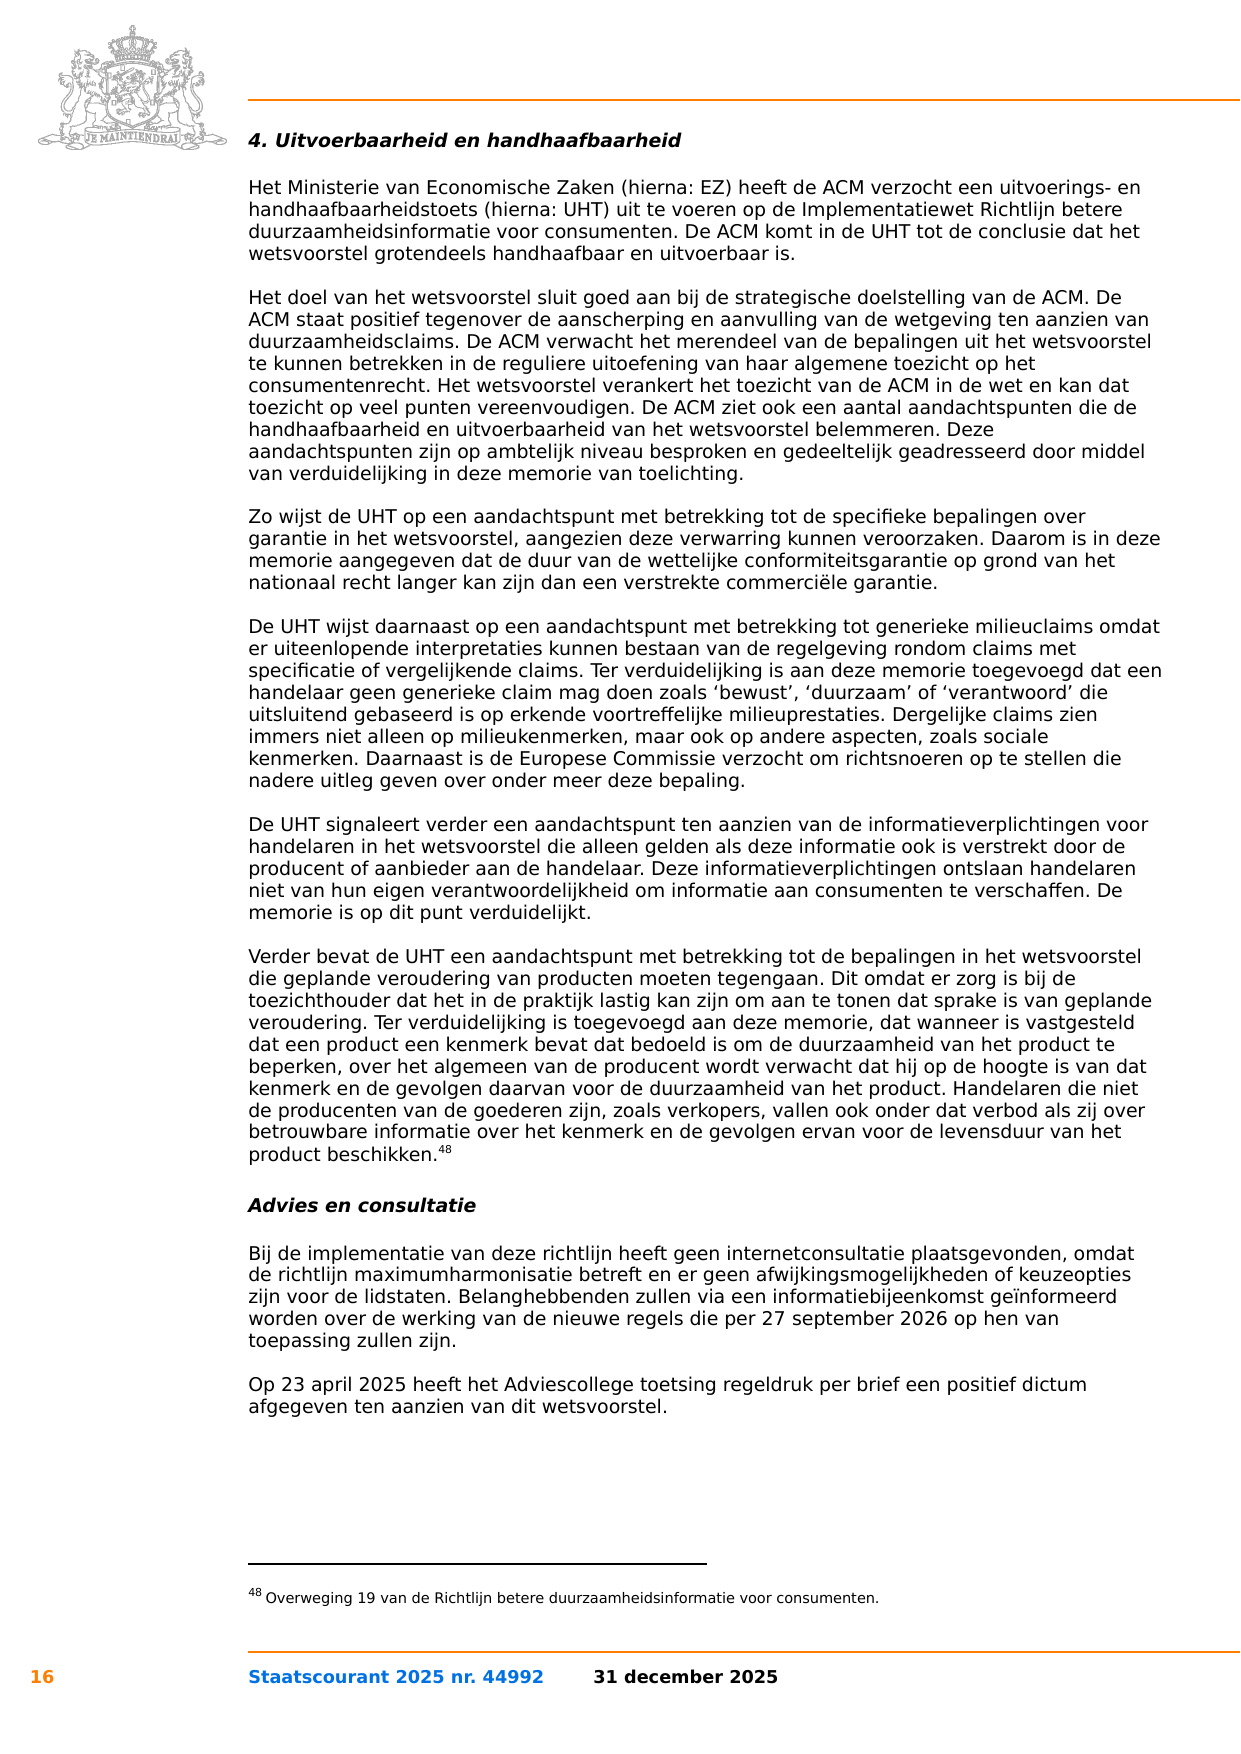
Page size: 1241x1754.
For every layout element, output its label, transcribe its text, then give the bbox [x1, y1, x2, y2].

text Het doel van het wetsvoorstel sluit goed aan bij de strategische doelstelling van de ACM. De ACM staat positief tegenover de aanscherping en aanvulling van de wetgeving ten aanzien van duurzaamheidsclaims. De ACM verwacht het merendeel van de bepalingen uit het wetsvoorstel te kunnen betrekken in de reguliere uitoefening van haar algemene toezicht op het consumentenrecht. Het wetsvoorstel verankert het toezicht van de ACM in de wet en kan dat toezicht op veel punten vereenvoudigen. De ACM ziet ook een aantal aandachtspunten die de handhaafbaarheid en uitvoerbaarheid van het wetsvoorstel belemmeren. Deze aandachtspunten zijn op ambtelijk niveau besproken en gedeeltelijk geadresseerd door middel van verduidelijking in deze memorie van toelichting. [248, 287, 1163, 484]
subtitle Advies en consultatie [248, 1195, 1163, 1217]
subtitle 4. Uitvoerbaarheid en handhaafbaarheid [248, 130, 1163, 152]
text Op 23 april 2025 heeft het Adviescollege toetsing regeldruk per brief een positief dictum afgegeven ten aanzien van dit wetsvoorstel. [248, 1374, 1163, 1418]
text Bij de implementatie van deze richtlijn heeft geen internetconsultatie plaatsgevonden, omdat de richtlijn maximumharmonisatie betreft en er geen afwijkingsmogelijkheden of keuzeopties zijn voor de lidstaten. Belanghebbenden zullen via een informatiebijeenkomst geïnformeerd worden over de werking van de nieuwe regels die per 27 september 2026 op hen van toepassing zullen zijn. [248, 1242, 1163, 1352]
text De UHT signaleert verder een aandachtspunt ten aanzien van de informatieverplichtingen voor handelaren in het wetsvoorstel die alleen gelden als deze informatie ook is verstrekt door de producent of aanbieder aan de handelaar. Deze informatieverplichtingen ontslaan handelaren niet van hun eigen verantwoordelijkheid om informatie aan consumenten te verschaffen. De memorie is op dit punt verduidelijkt. [248, 814, 1163, 924]
text Het Ministerie van Economische Zaken (hierna: EZ) heeft de ACM verzocht een uitvoerings- en handhaafbaarheidstoets (hierna: UHT) uit te voeren op de Implementatiewet Richtlijn betere duurzaamheidsinformatie voor consumenten. De ACM komt in de UHT tot de conclusie dat het wetsvoorstel grotendeels handhaafbaar en uitvoerbaar is. [248, 177, 1163, 265]
text Zo wijst de UHT op een aandachtspunt met betrekking tot de specifieke bepalingen over garantie in het wetsvoorstel, aangezien deze verwarring kunnen veroorzaken. Daarom is in deze memorie aangegeven dat de duur van de wettelijke conformiteitsgarantie op grond van het nationaal recht langer kan zijn dan een verstrekte commerciële garantie. [248, 506, 1163, 594]
picture [38, 25, 227, 150]
text Overweging 19 van de Richtlijn betere duurzaamheidsinformatie voor consumenten. [248, 1586, 1163, 1608]
text De UHT wijst daarnaast op een aandachtspunt met betrekking tot generieke milieuclaims omdat er uiteenlopende interpretaties kunnen bestaan van de regelgeving rondom claims met specificatie of vergelijkende claims. Ter verduidelijking is aan deze memorie toegevoegd dat een handelaar geen generieke claim mag doen zoals ‘bewust’, ‘duurzaam’ of ‘verantwoord’ die uitsluitend gebaseerd is op erkende voortreffelijke milieuprestaties. Dergelijke claims zien immers niet alleen op milieukenmerken, maar ook op andere aspecten, zoals sociale kenmerken. Daarnaast is de Europese Commissie verzocht om richtsnoeren op te stellen die nadere uitleg geven over onder meer deze bepaling. [248, 616, 1163, 792]
text Verder bevat de UHT een aandachtspunt met betrekking tot de bepalingen in het wetsvoorstel die geplande veroudering van producten moeten tegengaan. Dit omdat er zorg is bij de toezichthouder dat het in de praktijk lastig kan zijn om aan te tonen dat sprake is van geplande veroudering. Ter verduidelijking is toegevoegd aan deze memorie, dat wanneer is vastgesteld dat een product een kenmerk bevat dat bedoeld is om de duurzaamheid van het product te beperken, over het algemeen van de producent wordt verwacht dat hij op de hoogte is van dat kenmerk en de gevolgen daarvan voor de duurzaamheid van het product. Handelaren die niet de producenten van de goederen zijn, zoals verkopers, vallen ook onder dat verbod als zij over betrouwbare informatie over het kenmerk en de gevolgen ervan voor de levensduur van het product beschikken. [248, 946, 1163, 1165]
